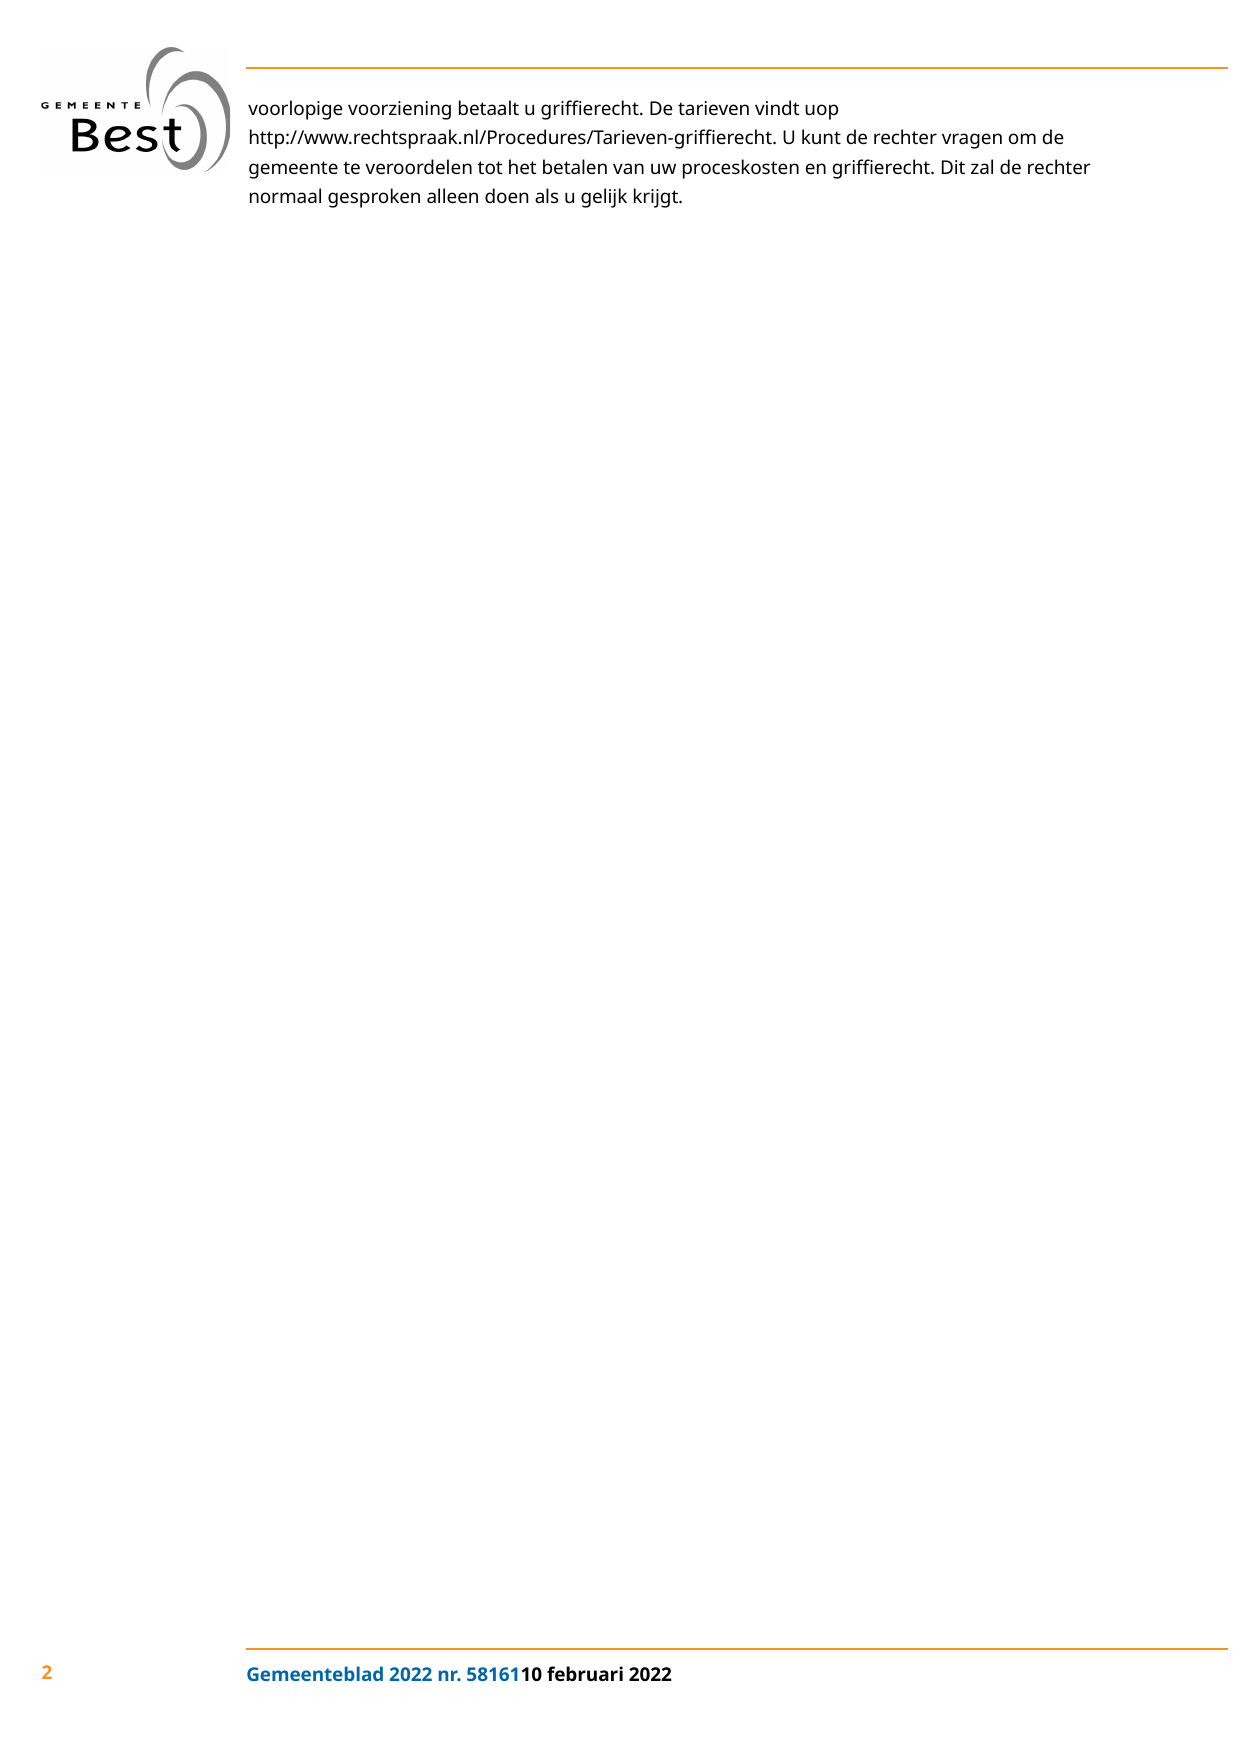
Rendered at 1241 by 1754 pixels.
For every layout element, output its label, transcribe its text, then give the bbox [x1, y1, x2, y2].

text voorlopige voorziening betaalt u griffierecht. De tarieven vindt uop http://www.rechtspraak.nl/Procedures/Tarieven-griffierecht. U kunt de rechter vragen om de gemeente te veroordelen tot het betalen van uw proceskosten en griffierecht. Dit zal de rechter normaal gesproken alleen doen als u gelijk krijgt. [248, 95, 1152, 209]
picture [41, 47, 231, 172]
